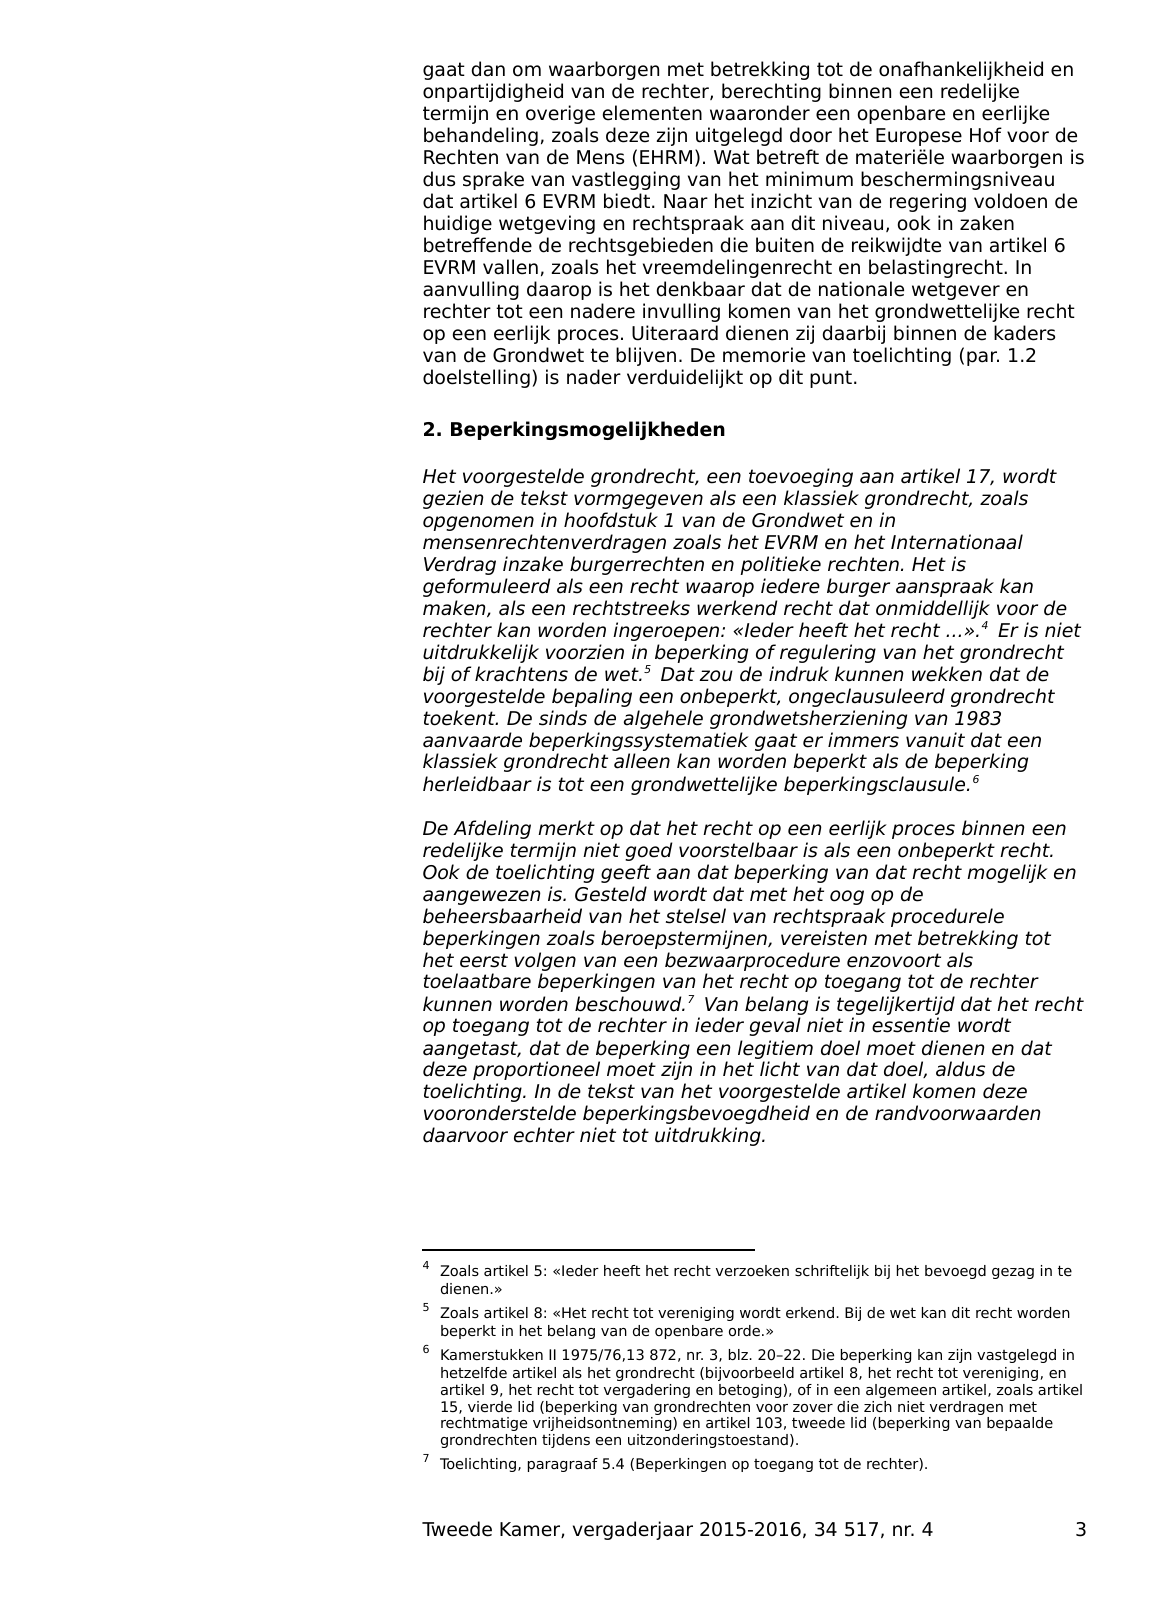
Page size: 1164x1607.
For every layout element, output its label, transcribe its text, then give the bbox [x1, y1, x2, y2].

text Kamerstukken II 1975/76,13 872, nr. 3, blz. 20–22. Die beperking kan zijn vastgelegd in hetzelfde artikel als het grondrecht (bijvoorbeeld artikel 8, het recht tot vereniging, en artikel 9, het recht tot vergadering en betoging), of in een algemeen artikel, zoals artikel 15, vierde lid (beperking van grondrechten voor zover die zich niet verdragen met rechtmatige vrijheidsontneming) en artikel 103, tweede lid (beperking van bepaalde grondrechten tijdens een uitzonderingstoestand). [422, 1343, 1087, 1449]
text De Afdeling merkt op dat het recht op een eerlijk proces binnen een redelijke termijn niet goed voorstelbaar is als een onbeperkt recht. Ook de toelichting geeft aan dat beperking van dat recht mogelijk en aangewezen is. Gesteld wordt dat met het oog op de beheersbaarheid van het stelsel van rechtspraak procedurele beperkingen zoals beroepstermijnen, vereisten met betrekking tot het eerst volgen van een bezwaarprocedure enzovoort als toelaatbare beperkingen van het recht op toegang tot de rechter kunnen worden beschouwd. Van belang is tegelijkertijd dat het recht op toegang tot de rechter in ieder geval niet in essentie wordt aangetast, dat de beperking een legitiem doel moet dienen en dat deze proportioneel moet zijn in het licht van dat doel, aldus de toelichting. In de tekst van het voorgestelde artikel komen deze vooronderstelde beperkingsbevoegdheid en de randvoorwaarden daarvoor echter niet tot uitdrukking. [422, 818, 1087, 1147]
text Zoals artikel 5: «Ieder heeft het recht verzoeken schriftelijk bij het bevoegd gezag in te dienen.» [422, 1259, 1087, 1298]
text gaat dan om waarborgen met betrekking tot de onafhankelijkheid en onpartijdigheid van de rechter, berechting binnen een redelijke termijn en overige elementen waaronder een openbare en eerlijke behandeling, zoals deze zijn uitgelegd door het Europese Hof voor de Rechten van de Mens (EHRM). Wat betreft de materiële waarborgen is dus sprake van vastlegging van het minimum beschermingsniveau dat artikel 6 EVRM biedt. Naar het inzicht van de regering voldoen de huidige wetgeving en rechtspraak aan dit niveau, ook in zaken betreffende de rechtsgebieden die buiten de reikwijdte van artikel 6 EVRM vallen, zoals het vreemdelingenrecht en belastingrecht. In aanvulling daarop is het denkbaar dat de nationale wetgever en rechter tot een nadere invulling komen van het grondwettelijke recht op een eerlijk proces. Uiteraard dienen zij daarbij binnen de kaders van de Grondwet te blijven. De memorie van toelichting (par. 1.2 doelstelling) is nader verduidelijkt op dit punt. [422, 59, 1087, 389]
text Toelichting, paragraaf 5.4 (Beperkingen op toegang tot de rechter). [422, 1452, 1087, 1474]
text Zoals artikel 8: «Het recht tot vereniging wordt erkend. Bij de wet kan dit recht worden beperkt in het belang van de openbare orde.» [422, 1301, 1087, 1340]
text Het voorgestelde grondrecht, een toevoeging aan artikel 17, wordt gezien de tekst vormgegeven als een klassiek grondrecht, zoals opgenomen in hoofdstuk 1 van de Grondwet en in mensenrechtenverdragen zoals het EVRM en het Internationaal Verdrag inzake burgerrechten en politieke rechten. Het is geformuleerd als een recht waarop iedere burger aanspraak kan maken, als een rechtstreeks werkend recht dat onmiddellijk voor de rechter kan worden ingeroepen: «Ieder heeft het recht ...». Er is niet uitdrukkelijk voorzien in beperking of regulering van het grondrecht bij of krachtens de wet. Dat zou de indruk kunnen wekken dat de voorgestelde bepaling een onbeperkt, ongeclausuleerd grondrecht toekent. De sinds de algehele grondwetsherziening van 1983 aanvaarde beperkingssystematiek gaat er immers vanuit dat een klassiek grondrecht alleen kan worden beperkt als de beperking herleidbaar is tot een grondwettelijke beperkingsclausule. [422, 466, 1087, 795]
subtitle 2. Beperkingsmogelijkheden [422, 419, 1087, 441]
